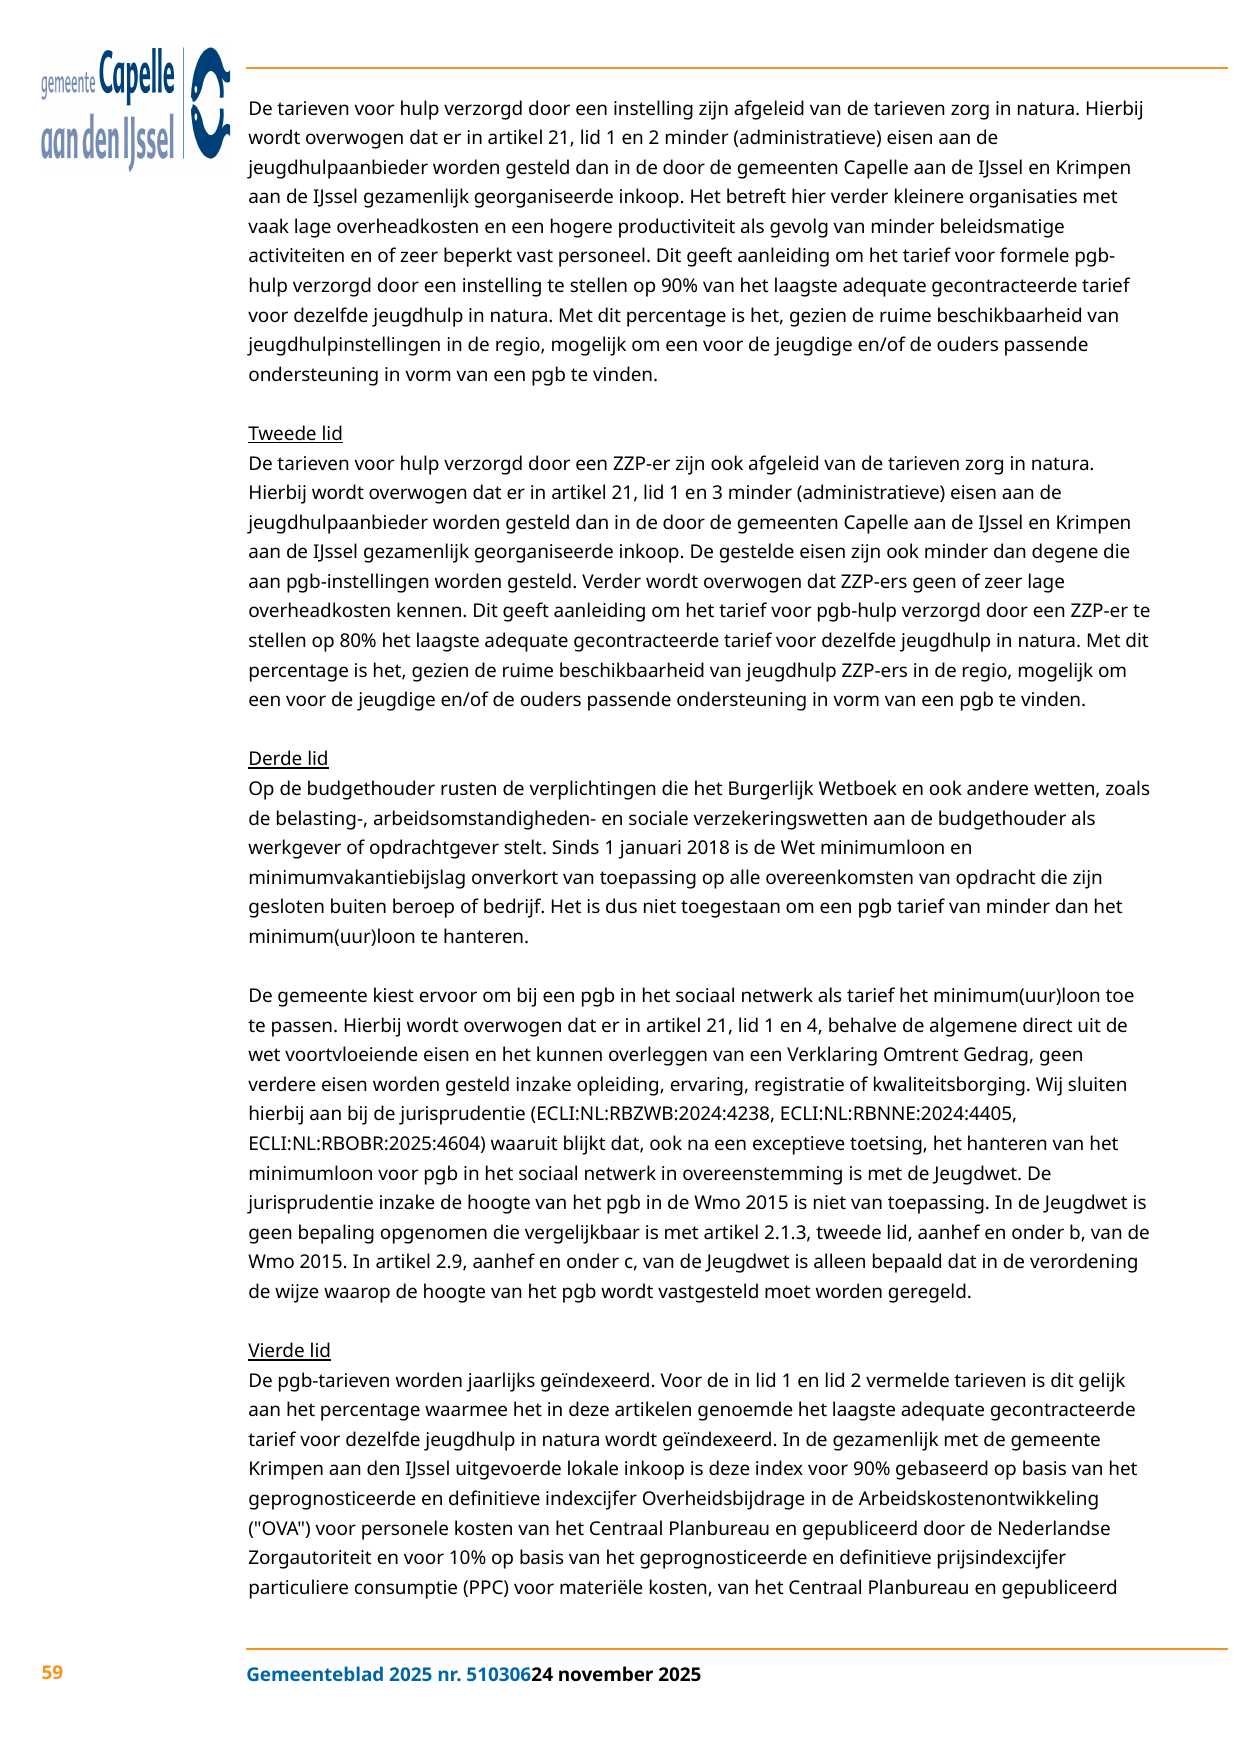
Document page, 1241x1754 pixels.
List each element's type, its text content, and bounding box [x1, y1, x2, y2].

text De tarieven voor hulp verzorgd door een ZZP-er zijn ook afgeleid van de tarieven zorg in natura. Hierbij wordt overwogen dat er in artikel 21, lid 1 en 3 minder (administratieve) eisen aan de jeugdhulpaanbieder worden gesteld dan in de door de gemeenten Capelle aan de IJssel en Krimpen aan de IJssel gezamenlijk georganiseerde inkoop. De gestelde eisen zijn ook minder dan degene die aan pgb-instellingen worden gesteld. Verder wordt overwogen dat ZZP-ers geen of zeer lage overheadkosten kennen. Dit geeft aanleiding om het tarief voor pgb-hulp verzorgd door een ZZP-er te stellen op 80% het laagste adequate gecontracteerde tarief voor dezelfde jeugdhulp in natura. Met dit percentage is het, gezien de ruime beschikbaarheid van jeugdhulp ZZP-ers in de regio, mogelijk om een voor de jeugdige en/of de ouders passende ondersteuning in vorm van een pgb te vinden. [248, 450, 1152, 712]
text Derde lid [248, 746, 1152, 771]
picture [41, 47, 231, 172]
text Op de budgethouder rusten de verplichtingen die het Burgerlijk Wetboek en ook andere wetten, zoals de belasting-, arbeidsomstandigheden- en sociale verzekeringswetten aan de budgethouder als werkgever of opdrachtgever stelt. Sinds 1 januari 2018 is de Wet minimumloon en minimumvakantiebijslag onverkort van toepassing op alle overeenkomsten van opdracht die zijn gesloten buiten beroep of bedrijf. Het is dus niet toegestaan om een pgb tarief van minder dan het minimum(uur)loon te hanteren. [248, 775, 1152, 949]
text Tweede lid [248, 420, 1152, 446]
text De pgb-tarieven worden jaarlijks geïndexeerd. Voor de in lid 1 en lid 2 vermelde tarieven is dit gelijk aan het percentage waarmee het in deze artikelen genoemde het laagste adequate gecontracteerde tarief voor dezelfde jeugdhulp in natura wordt geïndexeerd. In de gezamenlijk met de gemeente Krimpen aan den IJssel uitgevoerde lokale inkoop is deze index voor 90% gebaseerd op basis van het geprognosticeerde en definitieve indexcijfer Overheidsbijdrage in de Arbeidskostenontwikkeling ("OVA") voor personele kosten van het Centraal Planbureau en gepubliceerd door de Nederlandse Zorgautoriteit en voor 10% op basis van het geprognosticeerde en definitieve prijsindexcijfer particuliere consumptie (PPC) voor materiële kosten, van het Centraal Planbureau en gepubliceerd [248, 1367, 1152, 1600]
text De tarieven voor hulp verzorgd door een instelling zijn afgeleid van de tarieven zorg in natura. Hierbij wordt overwogen dat er in artikel 21, lid 1 en 2 minder (administratieve) eisen aan de jeugdhulpaanbieder worden gesteld dan in de door de gemeenten Capelle aan de IJssel en Krimpen aan de IJssel gezamenlijk georganiseerde inkoop. Het betreft hier verder kleinere organisaties met vaak lage overheadkosten en een hogere productiviteit als gevolg van minder beleidsmatige activiteiten en of zeer beperkt vast personeel. Dit geeft aanleiding om het tarief voor formele pgb-hulp verzorgd door een instelling te stellen op 90% van het laagste adequate gecontracteerde tarief voor dezelfde jeugdhulp in natura. Met dit percentage is het, gezien de ruime beschikbaarheid van jeugdhulpinstellingen in de regio, mogelijk om een voor de jeugdige en/of de ouders passende ondersteuning in vorm van een pgb te vinden. [248, 95, 1152, 387]
text De gemeente kiest ervoor om bij een pgb in het sociaal netwerk als tarief het minimum(uur)loon toe te passen. Hierbij wordt overwogen dat er in artikel 21, lid 1 en 4, behalve de algemene direct uit de wet voortvloeiende eisen en het kunnen overleggen van een Verklaring Omtrent Gedrag, geen verdere eisen worden gesteld inzake opleiding, ervaring, registratie of kwaliteitsborging. Wij sluiten hierbij aan bij de jurisprudentie (ECLI:NL:RBZWB:2024:4238, ECLI:NL:RBNNE:2024:4405, ECLI:NL:RBOBR:2025:4604) waaruit blijkt dat, ook na een exceptieve toetsing, het hanteren van het minimumloon voor pgb in het sociaal netwerk in overeenstemming is met de Jeugdwet. De jurisprudentie inzake de hoogte van het pgb in de Wmo 2015 is niet van toepassing. In de Jeugdwet is geen bepaling opgenomen die vergelijkbaar is met artikel 2.1.3, tweede lid, aanhef en onder b, van de Wmo 2015. In artikel 2.9, aanhef en onder c, van de Jeugdwet is alleen bepaald dat in de verordening de wijze waarop de hoogte van het pgb wordt vastgesteld moet worden geregeld. [248, 982, 1152, 1304]
text Vierde lid [248, 1337, 1152, 1363]
